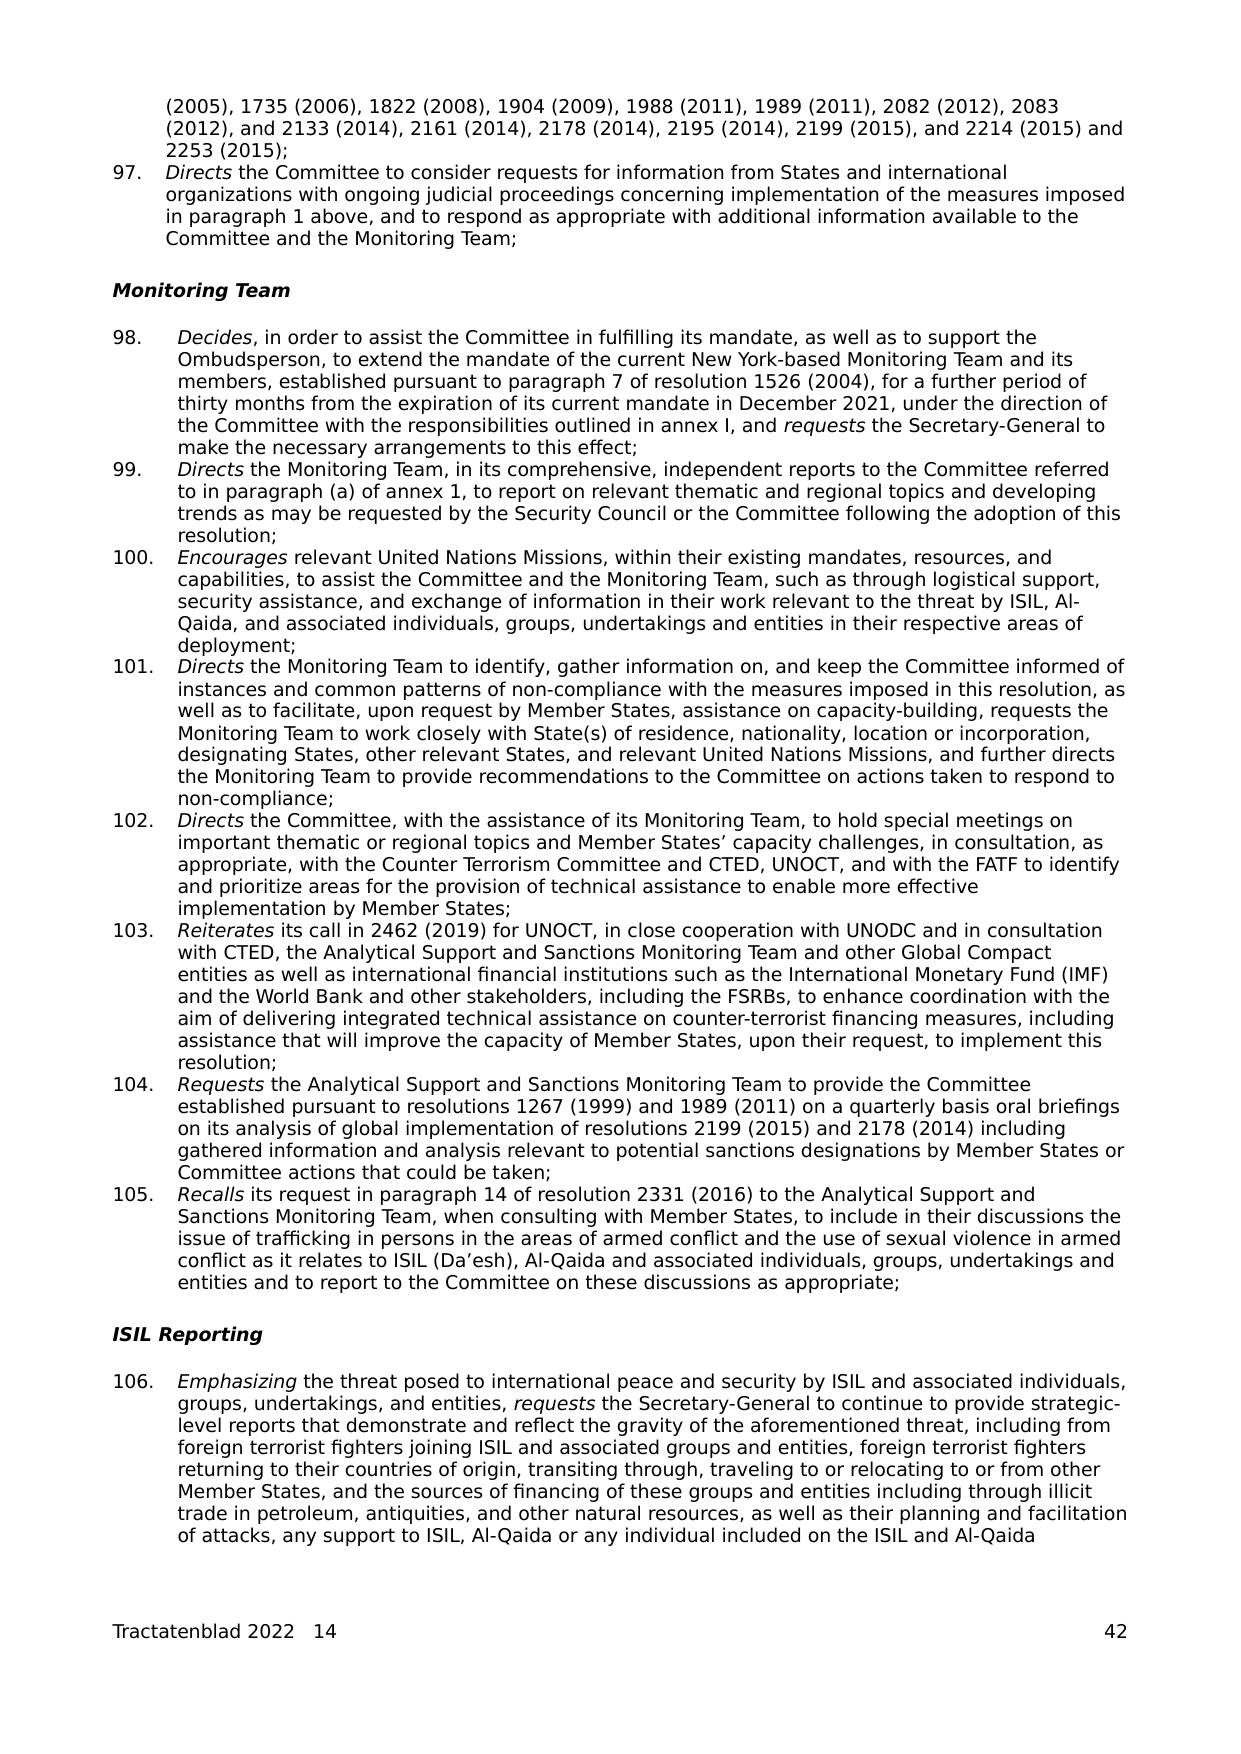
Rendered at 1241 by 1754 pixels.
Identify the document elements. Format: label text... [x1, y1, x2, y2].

subtitle Monitoring Team [112, 280, 1128, 302]
subtitle ISIL Reporting [112, 1324, 1128, 1346]
text 101. Directs the Monitoring Team to identify, gather information on, and keep the Committee informed of instances and common patterns of non-compliance with the measures imposed in this resolution, as well as to facilitate, upon request by Member States, assistance on capacity-building, requests the Monitoring Team to work closely with State(s) of residence, nationality, location or incorporation, designating States, other relevant States, and relevant United Nations Missions, and further directs the Monitoring Team to provide recommendations to the Committee on actions taken to respond to non-compliance; [112, 656, 1128, 810]
text 100. Encourages relevant United Nations Missions, within their existing mandates, resources, and capabilities, to assist the Committee and the Monitoring Team, such as through logistical support, security assistance, and exchange of information in their work relevant to the threat by ISIL, Al-Qaida, and associated individuals, groups, undertakings and entities in their respective areas of deployment; [112, 547, 1128, 656]
text 105. Recalls its request in paragraph 14 of resolution 2331 (2016) to the Analytical Support and Sanctions Monitoring Team, when consulting with Member States, to include in their discussions the issue of trafficking in persons in the areas of armed conflict and the use of sexual violence in armed conflict as it relates to ISIL (Da’esh), Al-Qaida and associated individuals, groups, undertakings and entities and to report to the Committee on these discussions as appropriate; [112, 1184, 1128, 1294]
text 103. Reiterates its call in 2462 (2019) for UNOCT, in close cooperation with UNODC and in consultation with CTED, the Analytical Support and Sanctions Monitoring Team and other Global Compact entities as well as international financial institutions such as the International Monetary Fund (IMF) and the World Bank and other stakeholders, including the FSRBs, to enhance coordination with the aim of delivering integrated technical assistance on counter-terrorist financing measures, including assistance that will improve the capacity of Member States, upon their request, to implement this resolution; [112, 920, 1128, 1074]
text (2005), 1735 (2006), 1822 (2008), 1904 (2009), 1988 (2011), 1989 (2011), 2082 (2012), 2083 (2012), and 2133 (2014), 2161 (2014), 2178 (2014), 2195 (2014), 2199 (2015), and 2214 (2015) and 2253 (2015); [112, 96, 1128, 162]
text 98. Decides, in order to assist the Committee in fulfilling its mandate, as well as to support the Ombudsperson, to extend the mandate of the current New York-based Monitoring Team and its members, established pursuant to paragraph 7 of resolution 1526 (2004), for a further period of thirty months from the expiration of its current mandate in December 2021, under the direction of the Committee with the responsibilities outlined in annex I, and requests the Secretary-General to make the necessary arrangements to this effect; [112, 327, 1128, 459]
text 106. Emphasizing the threat posed to international peace and security by ISIL and associated individuals, groups, undertakings, and entities, requests the Secretary-General to continue to provide strategic-level reports that demonstrate and reflect the gravity of the aforementioned threat, including from foreign terrorist fighters joining ISIL and associated groups and entities, foreign terrorist fighters returning to their countries of origin, transiting through, traveling to or relocating to or from other Member States, and the sources of financing of these groups and entities including through illicit trade in petroleum, antiquities, and other natural resources, as well as their planning and facilitation of attacks, any support to ISIL, Al-Qaida or any individual included on the ISIL and Al-Qaida [112, 1371, 1128, 1547]
text 99. Directs the Monitoring Team, in its comprehensive, independent reports to the Committee referred to in paragraph (a) of annex 1, to report on relevant thematic and regional topics and developing trends as may be requested by the Security Council or the Committee following the adoption of this resolution; [112, 459, 1128, 547]
text 104. Requests the Analytical Support and Sanctions Monitoring Team to provide the Committee established pursuant to resolutions 1267 (1999) and 1989 (2011) on a quarterly basis oral briefings on its analysis of global implementation of resolutions 2199 (2015) and 2178 (2014) including gathered information and analysis relevant to potential sanctions designations by Member States or Committee actions that could be taken; [112, 1074, 1128, 1184]
text 102. Directs the Committee, with the assistance of its Monitoring Team, to hold special meetings on important thematic or regional topics and Member States’ capacity challenges, in consultation, as appropriate, with the Counter Terrorism Committee and CTED, UNOCT, and with the FATF to identify and prioritize areas for the provision of technical assistance to enable more effective implementation by Member States; [112, 810, 1128, 920]
text 97. Directs the Committee to consider requests for information from States and international organizations with ongoing judicial proceedings concerning implementation of the measures imposed in paragraph 1 above, and to respond as appropriate with additional information available to the Committee and the Monitoring Team; [112, 162, 1128, 250]
